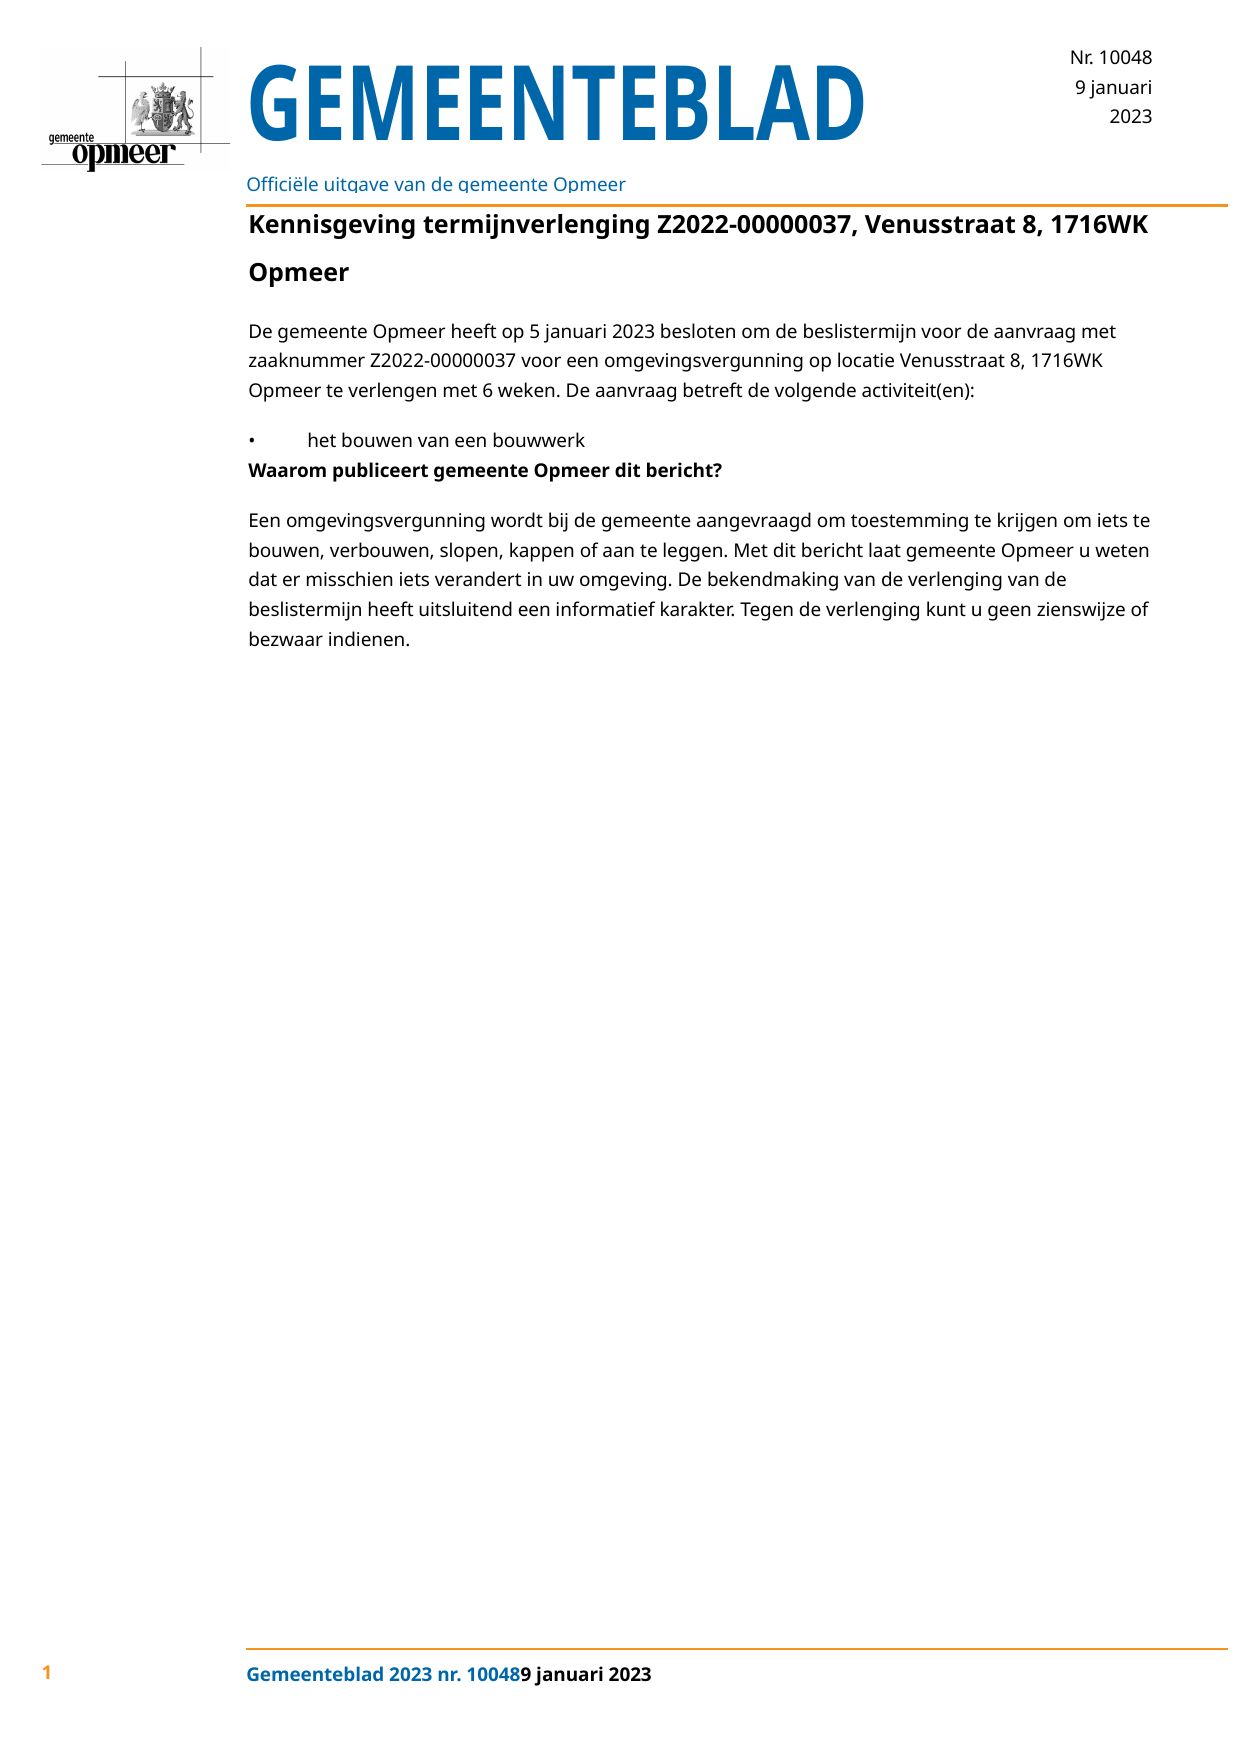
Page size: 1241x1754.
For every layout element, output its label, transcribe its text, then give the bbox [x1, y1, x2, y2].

text Kennisgeving termijnverlenging Z2022-00000037, Venusstraat 8, 1716WK Opmeer [248, 207, 1152, 288]
picture [41, 47, 231, 172]
text De gemeente Opmeer heeft op 5 januari 2023 besloten om de beslistermijn voor de aanvraag met zaaknummer Z2022-00000037 voor een omgevingsvergunning op locatie Venusstraat 8, 1716WK Opmeer te verlengen met 6 weken. De aanvraag betreft de volgende activiteit(en): [248, 318, 1152, 403]
text Waarom publiceert gemeente Opmeer dit bericht? [248, 457, 1152, 483]
list het bouwen van een bouwwerk [248, 427, 1152, 453]
text Een omgevingsvergunning wordt bij de gemeente aangevraagd om toestemming te krijgen om iets te bouwen, verbouwen, slopen, kappen of aan te leggen. Met dit bericht laat gemeente Opmeer u weten dat er misschien iets verandert in uw omgeving. De bekendmaking van de verlenging van de beslistermijn heeft uitsluitend een informatief karakter. Tegen de verlenging kunt u geen zienswijze of bezwaar indienen. [248, 507, 1152, 652]
